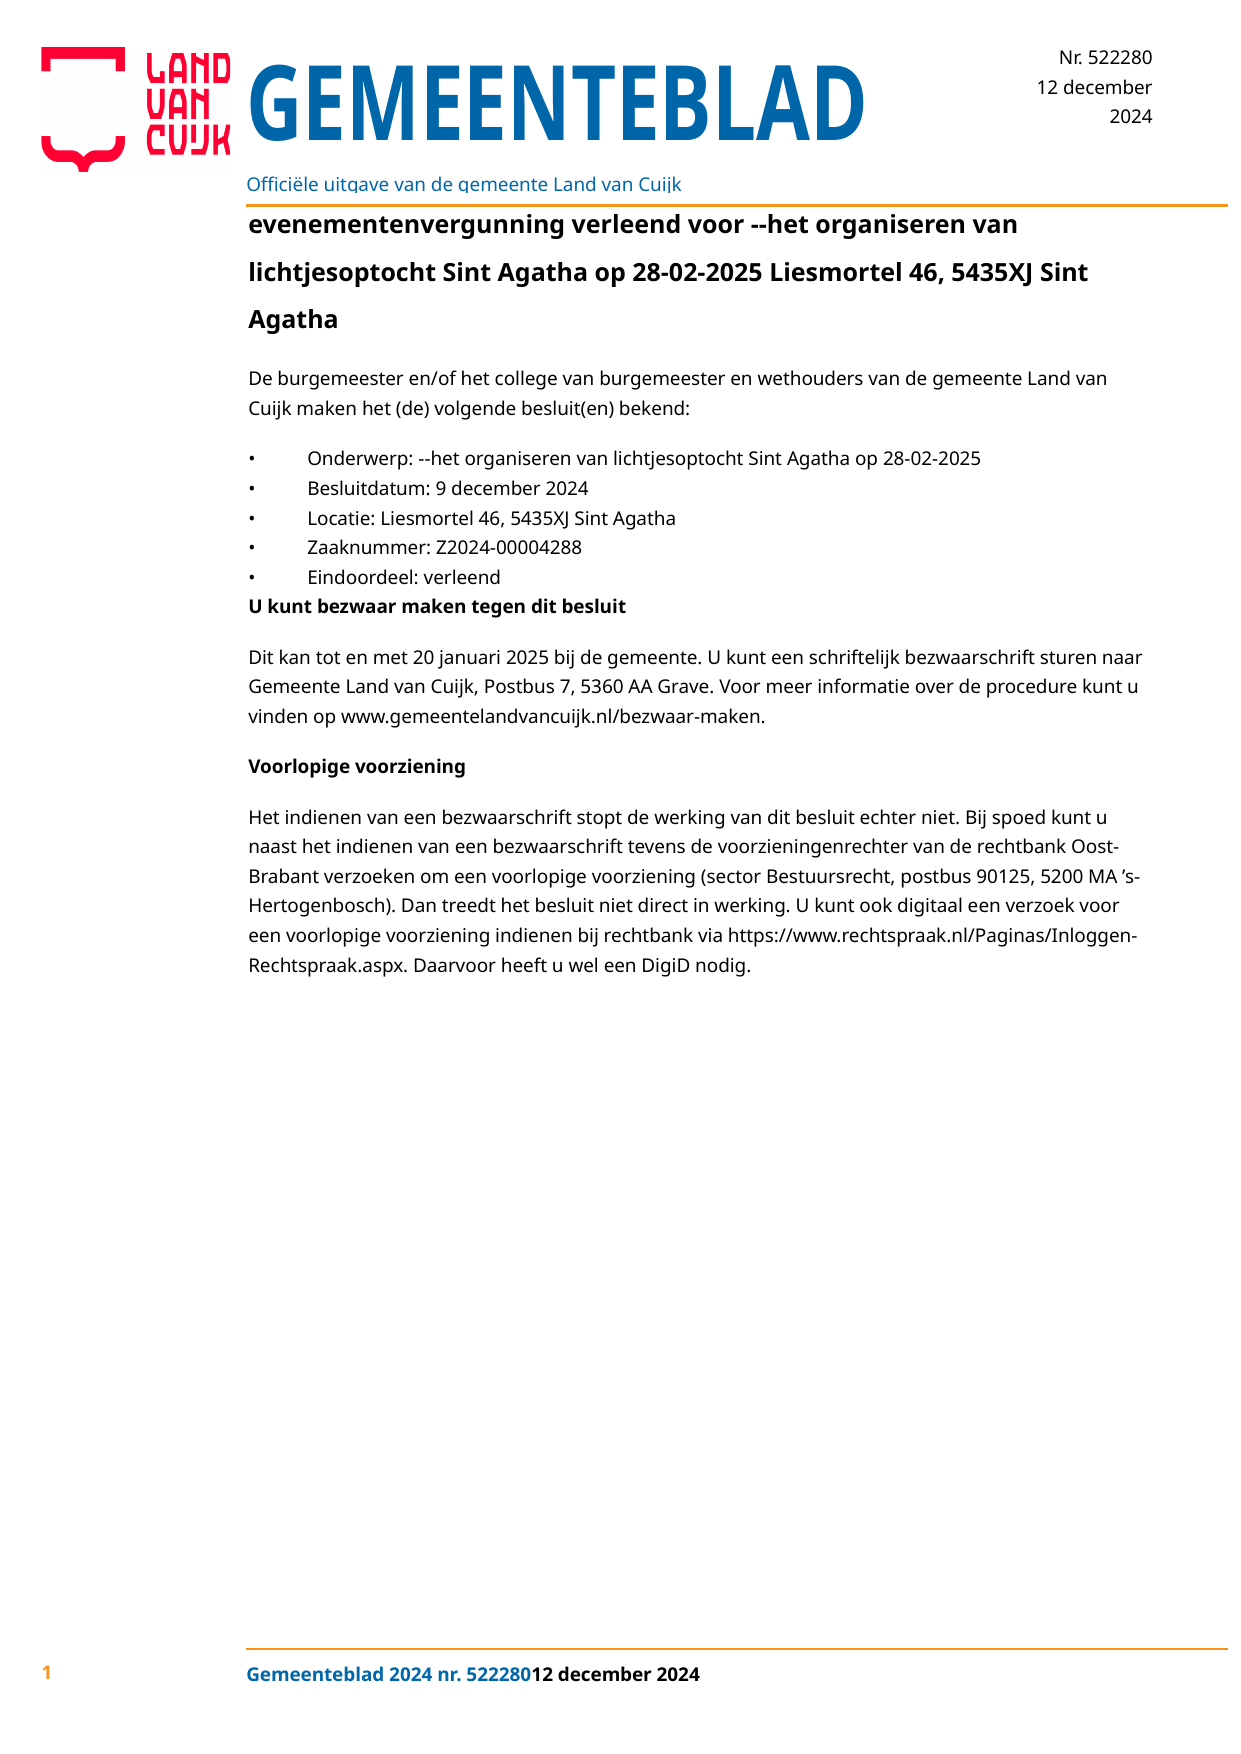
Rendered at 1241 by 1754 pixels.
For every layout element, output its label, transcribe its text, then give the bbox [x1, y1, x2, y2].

text Dit kan tot en met 20 januari 2025 bij de gemeente. U kunt een schriftelijk bezwaarschrift sturen naar Gemeente Land van Cuijk, Postbus 7, 5360 AA Grave. Voor meer informatie over de procedure kunt u vinden op www.gemeentelandvancuijk.nl/bezwaar-maken. [248, 644, 1152, 729]
text Voorlopige voorziening [248, 753, 1152, 779]
text U kunt bezwaar maken tegen dit besluit [248, 593, 1152, 619]
text evenementenvergunning verleend voor --het organiseren van lichtjesoptocht Sint Agatha op 28-02-2025 Liesmortel 46, 5435XJ Sint Agatha [248, 207, 1152, 336]
picture [41, 47, 231, 172]
list Besluitdatum: 9 december 2024 [248, 475, 1152, 501]
list Locatie: Liesmortel 46, 5435XJ Sint Agatha [248, 505, 1152, 530]
text De burgemeester en/of het college van burgemeester en wethouders van de gemeente Land van Cuijk maken het (de) volgende besluit(en) bekend: [248, 366, 1152, 421]
list Onderwerp: --het organiseren van lichtjesoptocht Sint Agatha op 28-02-2025 [248, 446, 1152, 471]
list Eindoordeel: verleend [248, 564, 1152, 589]
text Het indienen van een bezwaarschrift stopt de werking van dit besluit echter niet. Bij spoed kunt u naast het indienen van een bezwaarschrift tevens de voorzieningenrechter van de rechtbank Oost-Brabant verzoeken om een voorlopige voorziening (sector Bestuursrecht, postbus 90125, 5200 MA ’s-Hertogenbosch). Dan treedt het besluit niet direct in werking. U kunt ook digitaal een verzoek voor een voorlopige voorziening indienen bij rechtbank via https://www.rechtspraak.nl/Paginas/Inloggen-Rechtspraak.aspx. Daarvoor heeft u wel een DigiD nodig. [248, 804, 1152, 977]
list Zaaknummer: Z2024-00004288 [248, 534, 1152, 560]
